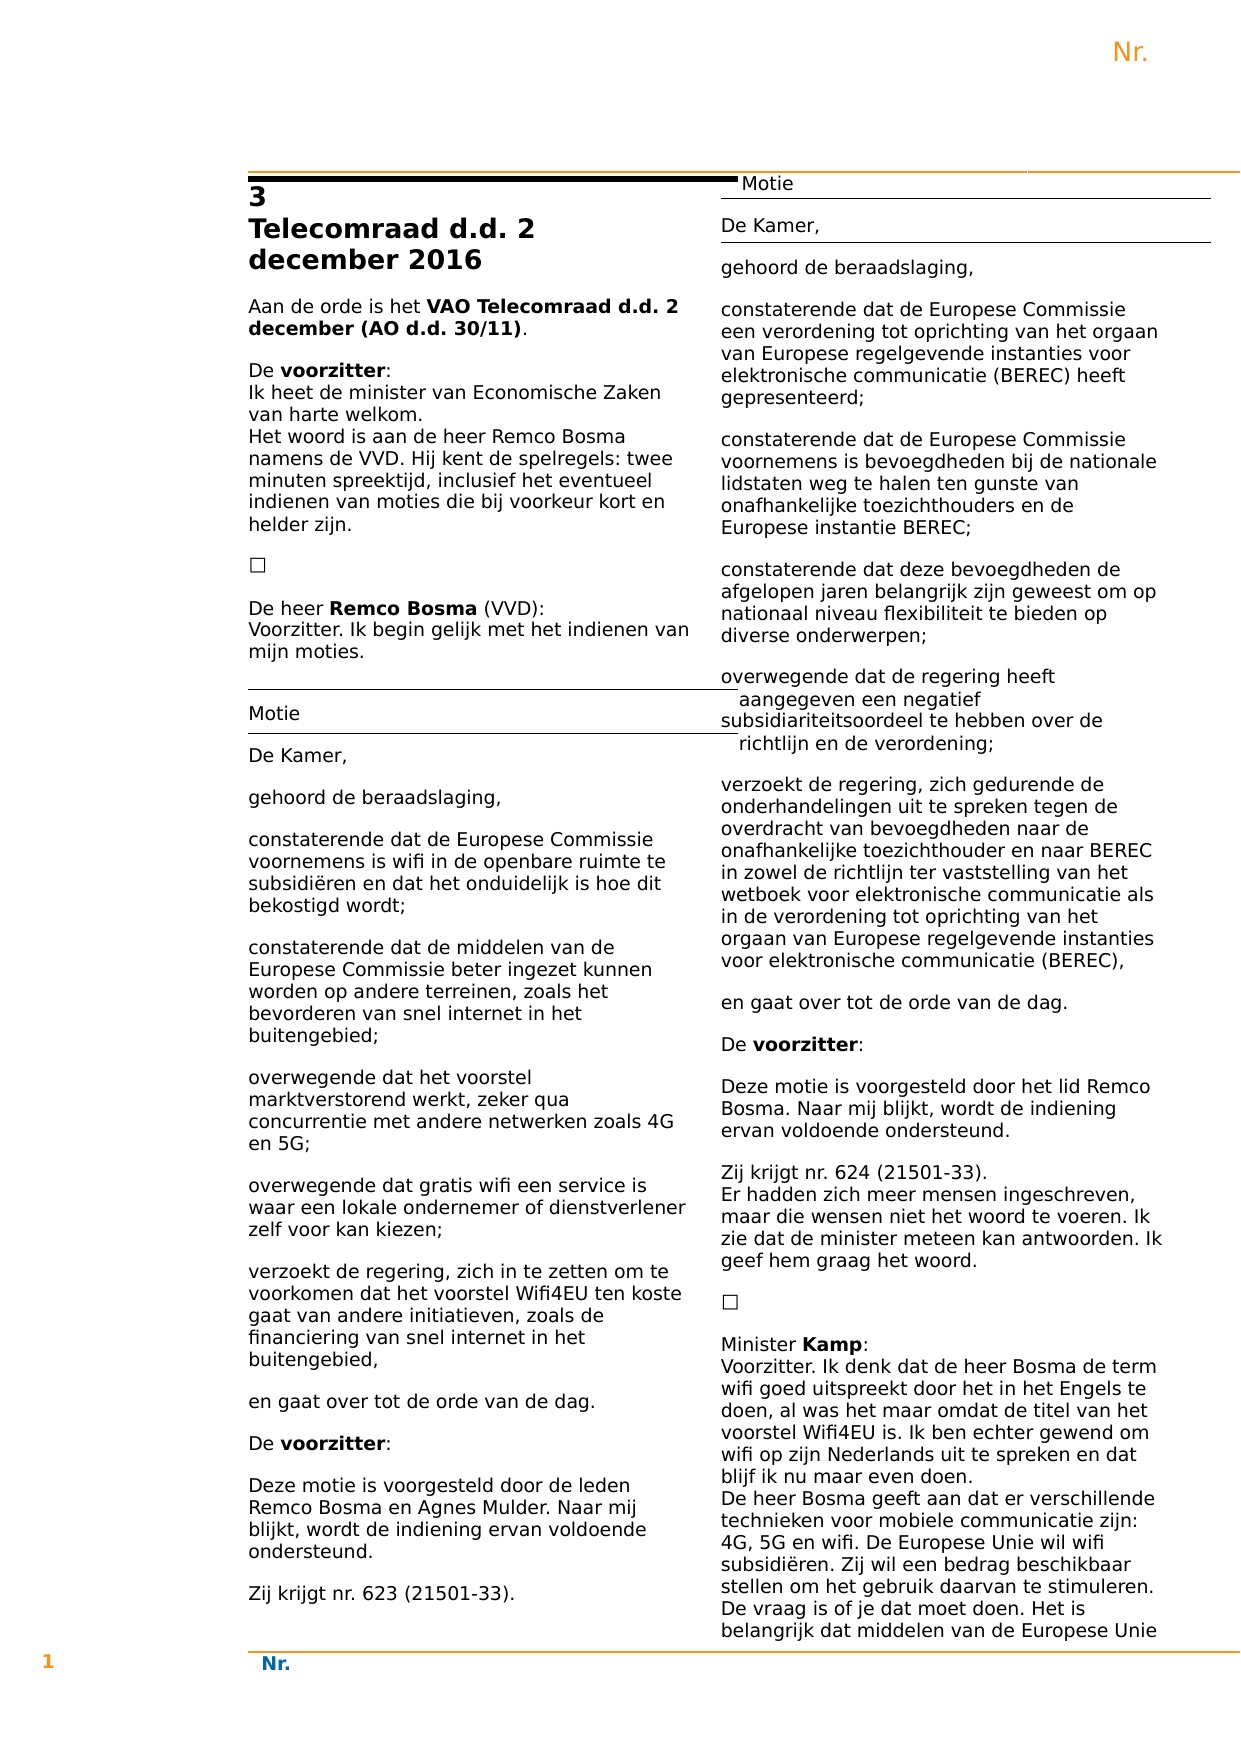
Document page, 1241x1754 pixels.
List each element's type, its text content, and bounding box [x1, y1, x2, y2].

text overwegende dat gratis wifi een service is waar een lokale ondernemer of dienstverlener zelf voor kan kiezen; [248, 1175, 691, 1241]
text Zij krijgt nr. 623 (21501-33). [248, 1583, 691, 1604]
text De Kamer, [721, 215, 1163, 237]
text gehoord de beraadslaging, [721, 257, 1163, 279]
text overwegende dat de regering heeft aangegeven een negatief subsidiariteitsoordeel te hebben over de richtlijn en de verordening; [721, 666, 1163, 754]
text Er hadden zich meer mensen ingeschreven, maar die wensen niet het woord te voeren. Ik zie dat de minister meteen kan antwoorden. Ik geef hem graag het woord. [721, 1184, 1163, 1272]
text en gaat over tot de orde van de dag. [248, 1391, 691, 1413]
text constaterende dat de Europese Commissie voornemens is bevoegdheden bij de nationale lidstaten weg te halen ten gunste van onafhankelijke toezichthouders en de Europese instantie BEREC; [721, 429, 1163, 538]
text overwegende dat het voorstel marktverstorend werkt, zeker qua concurrentie met andere netwerken zoals 4G en 5G; [248, 1067, 691, 1155]
text Motie [721, 173, 1163, 195]
text constaterende dat de Europese Commissie voornemens is wifi in de openbare ruimte te subsidiëren en dat het onduidelijk is hoe dit bekostigd wordt; [248, 829, 691, 917]
title 3 Telecomraad d.d. 2 december 2016 [248, 182, 691, 276]
text Het woord is aan de heer Remco Bosma namens de VVD. Hij kent de spelregels: twee minuten spreektijd, inclusief het eventueel indienen van moties die bij voorkeur kort en helder zijn. [248, 426, 691, 535]
text Minister Kamp: [721, 1334, 1163, 1356]
text Aan de orde is het VAO Telecomraad d.d. 2 december (AO d.d. 30/11). [248, 296, 691, 339]
text De Kamer, [248, 745, 691, 767]
text De heer Bosma geeft aan dat er verschillende technieken voor mobiele communicatie zijn: 4G, 5G en wifi. De Europese Unie wil wifi subsidiëren. Zij wil een bedrag beschikbaar stellen om het gebruik daarvan te stimuleren. De vraag is of je dat moet doen. Het is belangrijk dat middelen van de Europese Unie [721, 1488, 1163, 1642]
text Deze motie is voorgesteld door het lid Remco Bosma. Naar mij blijkt, wordt de indiening ervan voldoende ondersteund. [721, 1076, 1163, 1142]
text Motie [248, 703, 691, 725]
text constaterende dat de Europese Commissie een verordening tot oprichting van het orgaan van Europese regelgevende instanties voor elektronische communicatie (BEREC) heeft gepresenteerd; [721, 299, 1163, 409]
text verzoekt de regering, zich gedurende de onderhandelingen uit te spreken tegen de overdracht van bevoegdheden naar de onafhankelijke toezichthouder en naar BEREC in zowel de richtlijn ter vaststelling van het wetboek voor elektronische communicatie als in de verordening tot oprichting van het orgaan van Europese regelgevende instanties voor elektronische communicatie (BEREC), [721, 774, 1163, 972]
text ⬜ [248, 555, 691, 577]
text constaterende dat deze bevoegdheden de afgelopen jaren belangrijk zijn geweest om op nationaal niveau flexibiliteit te bieden op diverse onderwerpen; [721, 558, 1163, 646]
text De heer Remco Bosma (VVD): [248, 597, 691, 619]
text ⬜ [721, 1292, 1163, 1314]
text De voorzitter: [248, 1433, 691, 1455]
text en gaat over tot de orde van de dag. [721, 992, 1163, 1014]
text De voorzitter: [721, 1034, 1163, 1056]
text gehoord de beraadslaging, [248, 787, 691, 809]
text Deze motie is voorgesteld door de leden Remco Bosma en Agnes Mulder. Naar mij blijkt, wordt de indiening ervan voldoende ondersteund. [248, 1475, 691, 1563]
text Voorzitter. Ik denk dat de heer Bosma de term wifi goed uitspreekt door het in het Engels te doen, al was het maar omdat de titel van het voorstel Wifi4EU is. Ik ben echter gewend om wifi op zijn Nederlands uit te spreken en dat blijf ik nu maar even doen. [721, 1356, 1163, 1488]
text Zij krijgt nr. 624 (21501-33). [721, 1162, 1163, 1184]
text constaterende dat de middelen van de Europese Commissie beter ingezet kunnen worden op andere terreinen, zoals het bevorderen van snel internet in het buitengebied; [248, 937, 691, 1047]
text verzoekt de regering, zich in te zetten om te voorkomen dat het voorstel Wifi4EU ten koste gaat van andere initiatieven, zoals de financiering van snel internet in het buitengebied, [248, 1261, 691, 1371]
text De voorzitter: [248, 359, 691, 382]
text Ik heet de minister van Economische Zaken van harte welkom. [248, 382, 691, 426]
text Voorzitter. Ik begin gelijk met het indienen van mijn moties. [248, 619, 691, 663]
